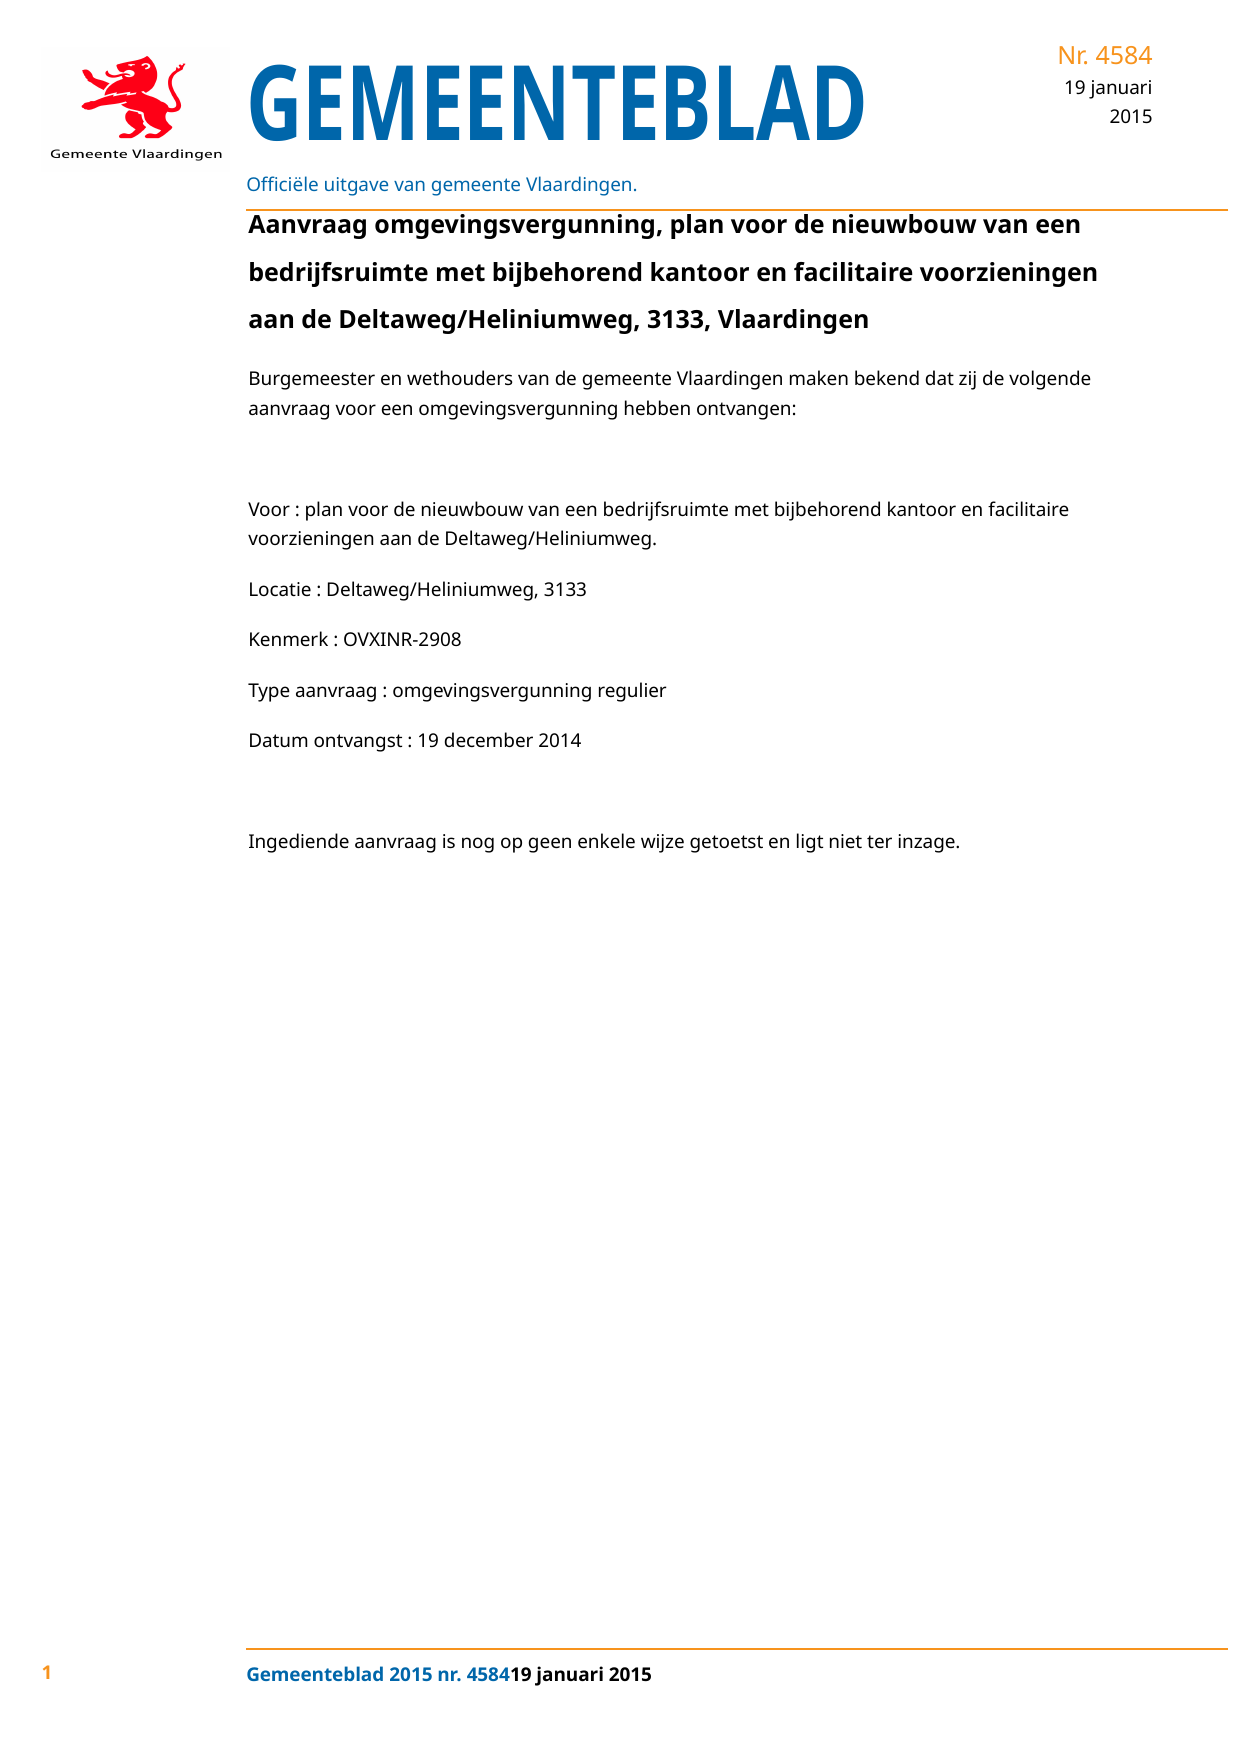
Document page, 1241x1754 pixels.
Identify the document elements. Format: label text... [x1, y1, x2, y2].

text Aanvraag omgevingsvergunning, plan voor de nieuwbouw van een bedrijfsruimte met bijbehorend kantoor en facilitaire voorzieningen aan de Deltaweg/Heliniumweg, 3133, Vlaardingen [248, 211, 1152, 336]
text Voor : plan voor de nieuwbouw van een bedrijfsruimte met bijbehorend kantoor en facilitaire voorzieningen aan de Deltaweg/Heliniumweg. [248, 496, 1152, 551]
text Datum ontvangst : 19 december 2014 [248, 727, 1152, 753]
text Type aanvraag : omgevingsvergunning regulier [248, 677, 1152, 702]
text Locatie : Deltaweg/Heliniumweg, 3133 [248, 576, 1152, 602]
text Kenmerk : OVXINR-2908 [248, 626, 1152, 652]
picture [41, 47, 231, 172]
text Ingediende aanvraag is nog op geen enkele wijze getoetst en ligt niet ter inzage. [248, 828, 1152, 854]
text Burgemeester en wethouders van de gemeente Vlaardingen maken bekend dat zij de volgende aanvraag voor een omgevingsvergunning hebben ontvangen: [248, 366, 1152, 421]
